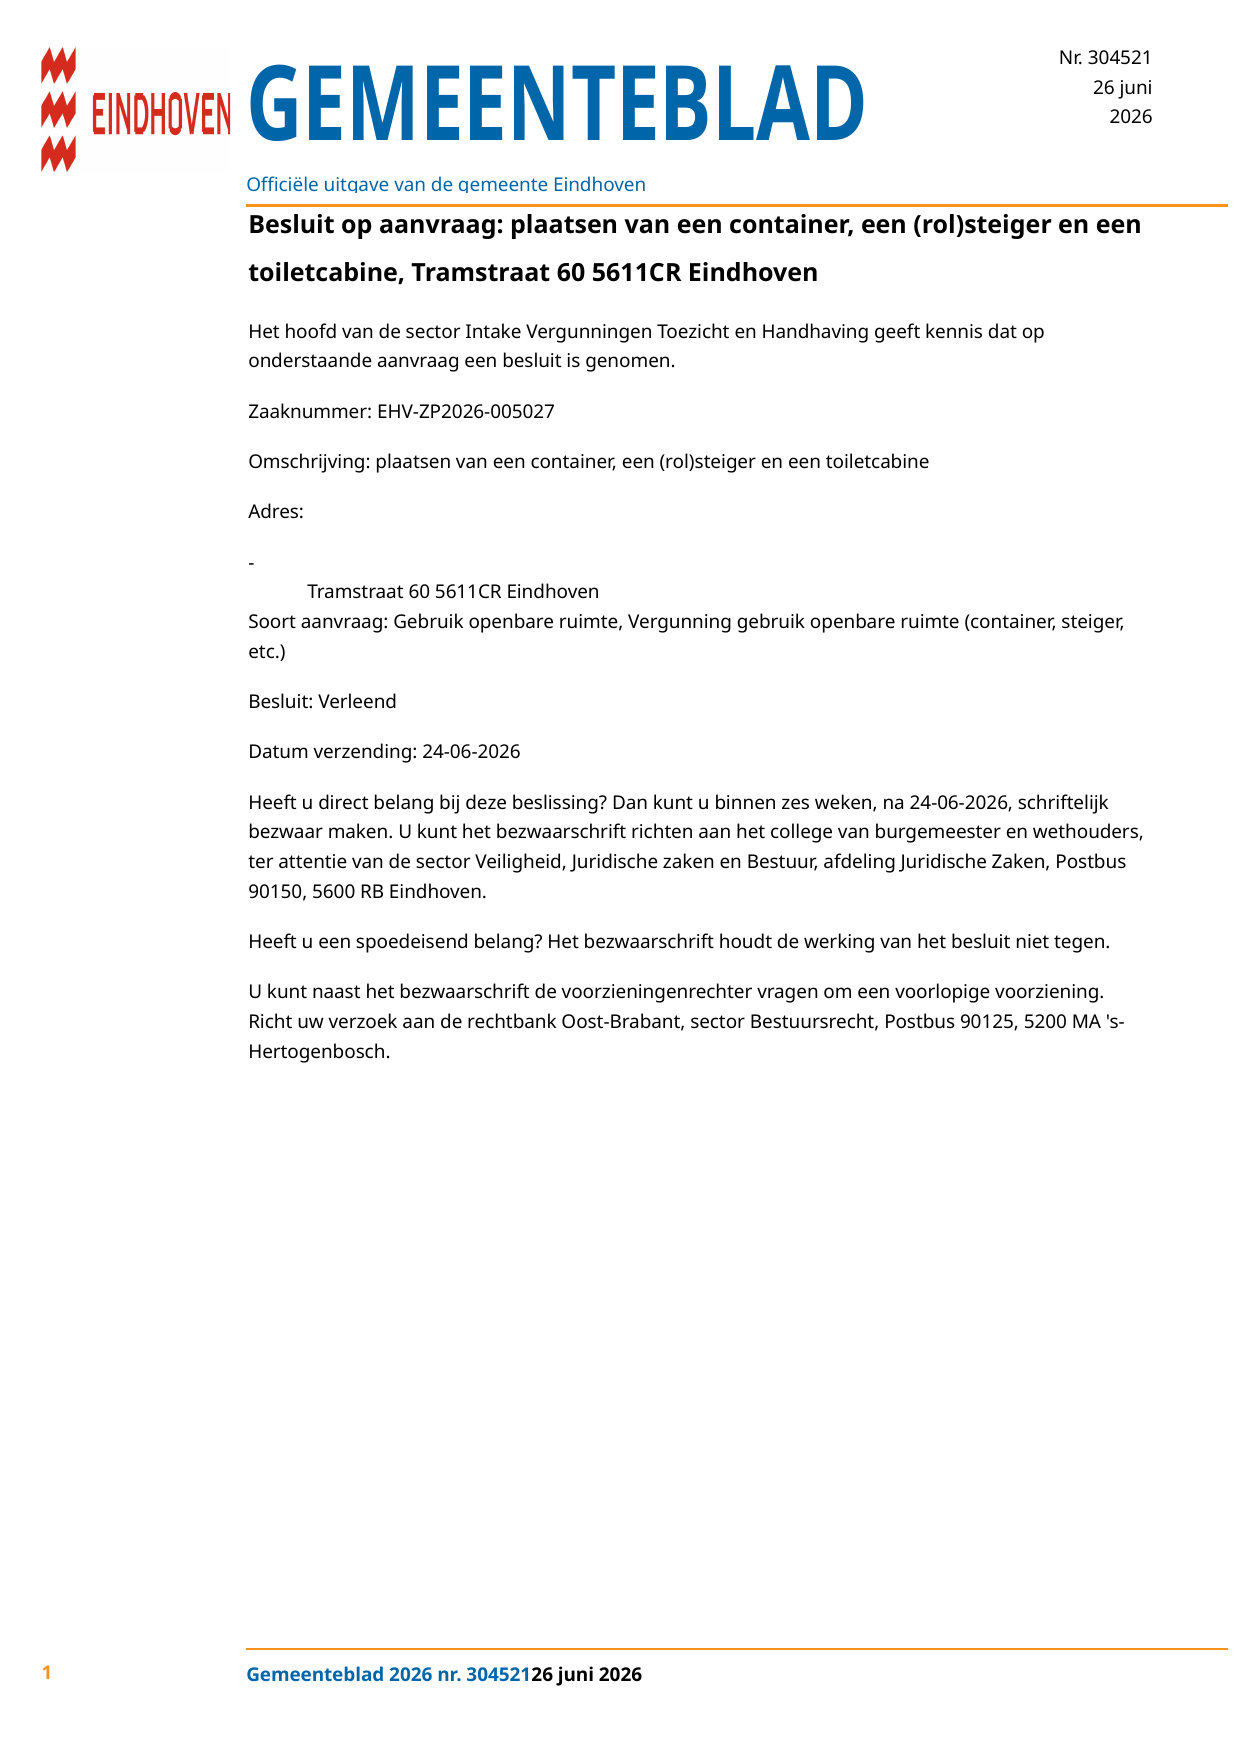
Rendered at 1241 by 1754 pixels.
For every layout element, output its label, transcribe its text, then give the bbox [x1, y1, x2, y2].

text Besluit: Verleend [248, 688, 1152, 714]
list Tramstraat 60 5611CR Eindhoven [248, 579, 1152, 604]
text Heeft u een spoedeisend belang? Het bezwaarschrift houdt de werking van het besluit niet tegen. [248, 928, 1152, 954]
text U kunt naast het bezwaarschrift de voorzieningenrechter vragen om een voorlopige voorziening. Richt uw verzoek aan de rechtbank Oost-Brabant, sector Bestuursrecht, Postbus 90125, 5200 MA 's-Hertogenbosch. [248, 979, 1152, 1064]
text Heeft u direct belang bij deze beslissing? Dan kunt u binnen zes weken, na 24-06-2026, schriftelijk bezwaar maken. U kunt het bezwaarschrift richten aan het college van burgemeester en wethouders, ter attentie van de sector Veiligheid, Juridische zaken en Bestuur, afdeling Juridische Zaken, Postbus 90150, 5600 RB Eindhoven. [248, 789, 1152, 904]
text Zaaknummer: EHV-ZP2026-005027 [248, 398, 1152, 424]
text Soort aanvraag: Gebruik openbare ruimte, Vergunning gebruik openbare ruimte (container, steiger, etc.) [248, 608, 1152, 664]
text Adres: [248, 499, 1152, 524]
text Het hoofd van de sector Intake Vergunningen Toezicht en Handhaving geeft kennis dat op onderstaande aanvraag een besluit is genomen. [248, 318, 1152, 373]
picture [41, 47, 231, 172]
text Datum verzending: 24-06-2026 [248, 739, 1152, 764]
text Omschrijving: plaatsen van een container, een (rol)steiger en een toiletcabine [248, 448, 1152, 474]
text Besluit op aanvraag: plaatsen van een container, een (rol)steiger en een toiletcabine, Tramstraat 60 5611CR Eindhoven [248, 207, 1152, 288]
